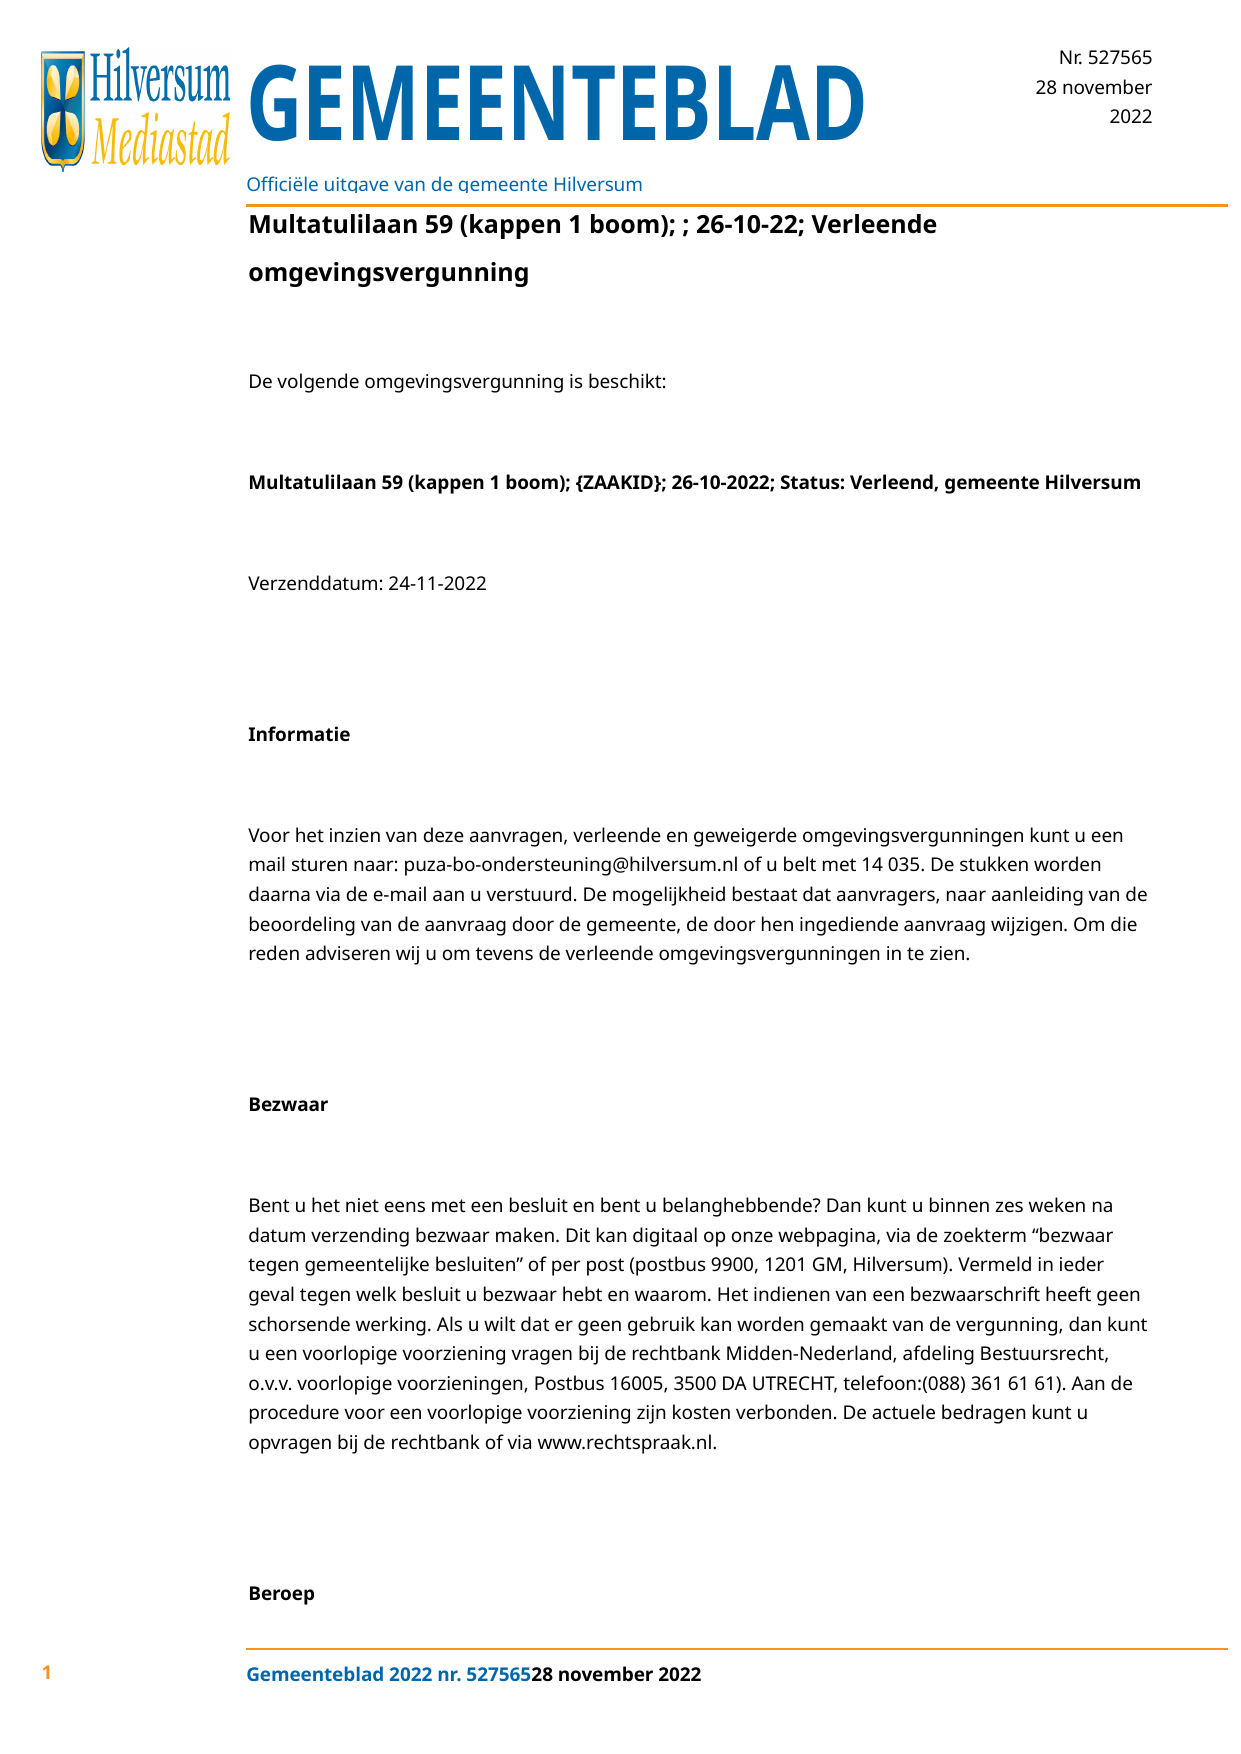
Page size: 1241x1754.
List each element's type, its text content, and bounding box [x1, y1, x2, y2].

text Multatulilaan 59 (kappen 1 boom); {ZAAKID}; 26-10-2022; Status: Verleend, gemeente Hilversum [248, 469, 1152, 495]
picture [41, 47, 231, 172]
text Bent u het niet eens met een besluit en bent u belanghebbende? Dan kunt u binnen zes weken na datum verzending bezwaar maken. Dit kan digitaal op onze webpagina, via de zoekterm “bezwaar tegen gemeentelijke besluiten” of per post (postbus 9900, 1201 GM, Hilversum). Vermeld in ieder geval tegen welk besluit u bezwaar hebt en waarom. Het indienen van een bezwaarschrift heeft geen schorsende werking. Als u wilt dat er geen gebruik kan worden gemaakt van de vergunning, dan kunt u een voorlopige voorziening vragen bij de rechtbank Midden-Nederland, afdeling Bestuursrecht, o.v.v. voorlopige voorzieningen, Postbus 16005, 3500 DA UTRECHT, telefoon:(088) 361 61 61). Aan de procedure voor een voorlopige voorziening zijn kosten verbonden. De actuele bedragen kunt u opvragen bij de rechtbank of via www.rechtspraak.nl. [248, 1192, 1152, 1455]
text Multatulilaan 59 (kappen 1 boom); ; 26-10-22; Verleende omgevingsvergunning [248, 207, 1152, 288]
text De volgende omgevingsvergunning is beschikt: [248, 368, 1152, 394]
text Voor het inzien van deze aanvragen, verleende en geweigerde omgevingsvergunningen kunt u een mail sturen naar: puza-bo-ondersteuning@hilversum.nl of u belt met 14 035. De stukken worden daarna via de e-mail aan u verstuurd. De mogelijkheid bestaat dat aanvragers, naar aanleiding van de beoordeling van de aanvraag door de gemeente, de door hen ingediende aanvraag wijzigen. Om die reden adviseren wij u om tevens de verleende omgevingsvergunningen in te zien. [248, 822, 1152, 966]
text Beroep [248, 1580, 1152, 1606]
text Verzenddatum: 24-11-2022 [248, 570, 1152, 596]
text Bezwaar [248, 1092, 1152, 1117]
text Informatie [248, 721, 1152, 747]
